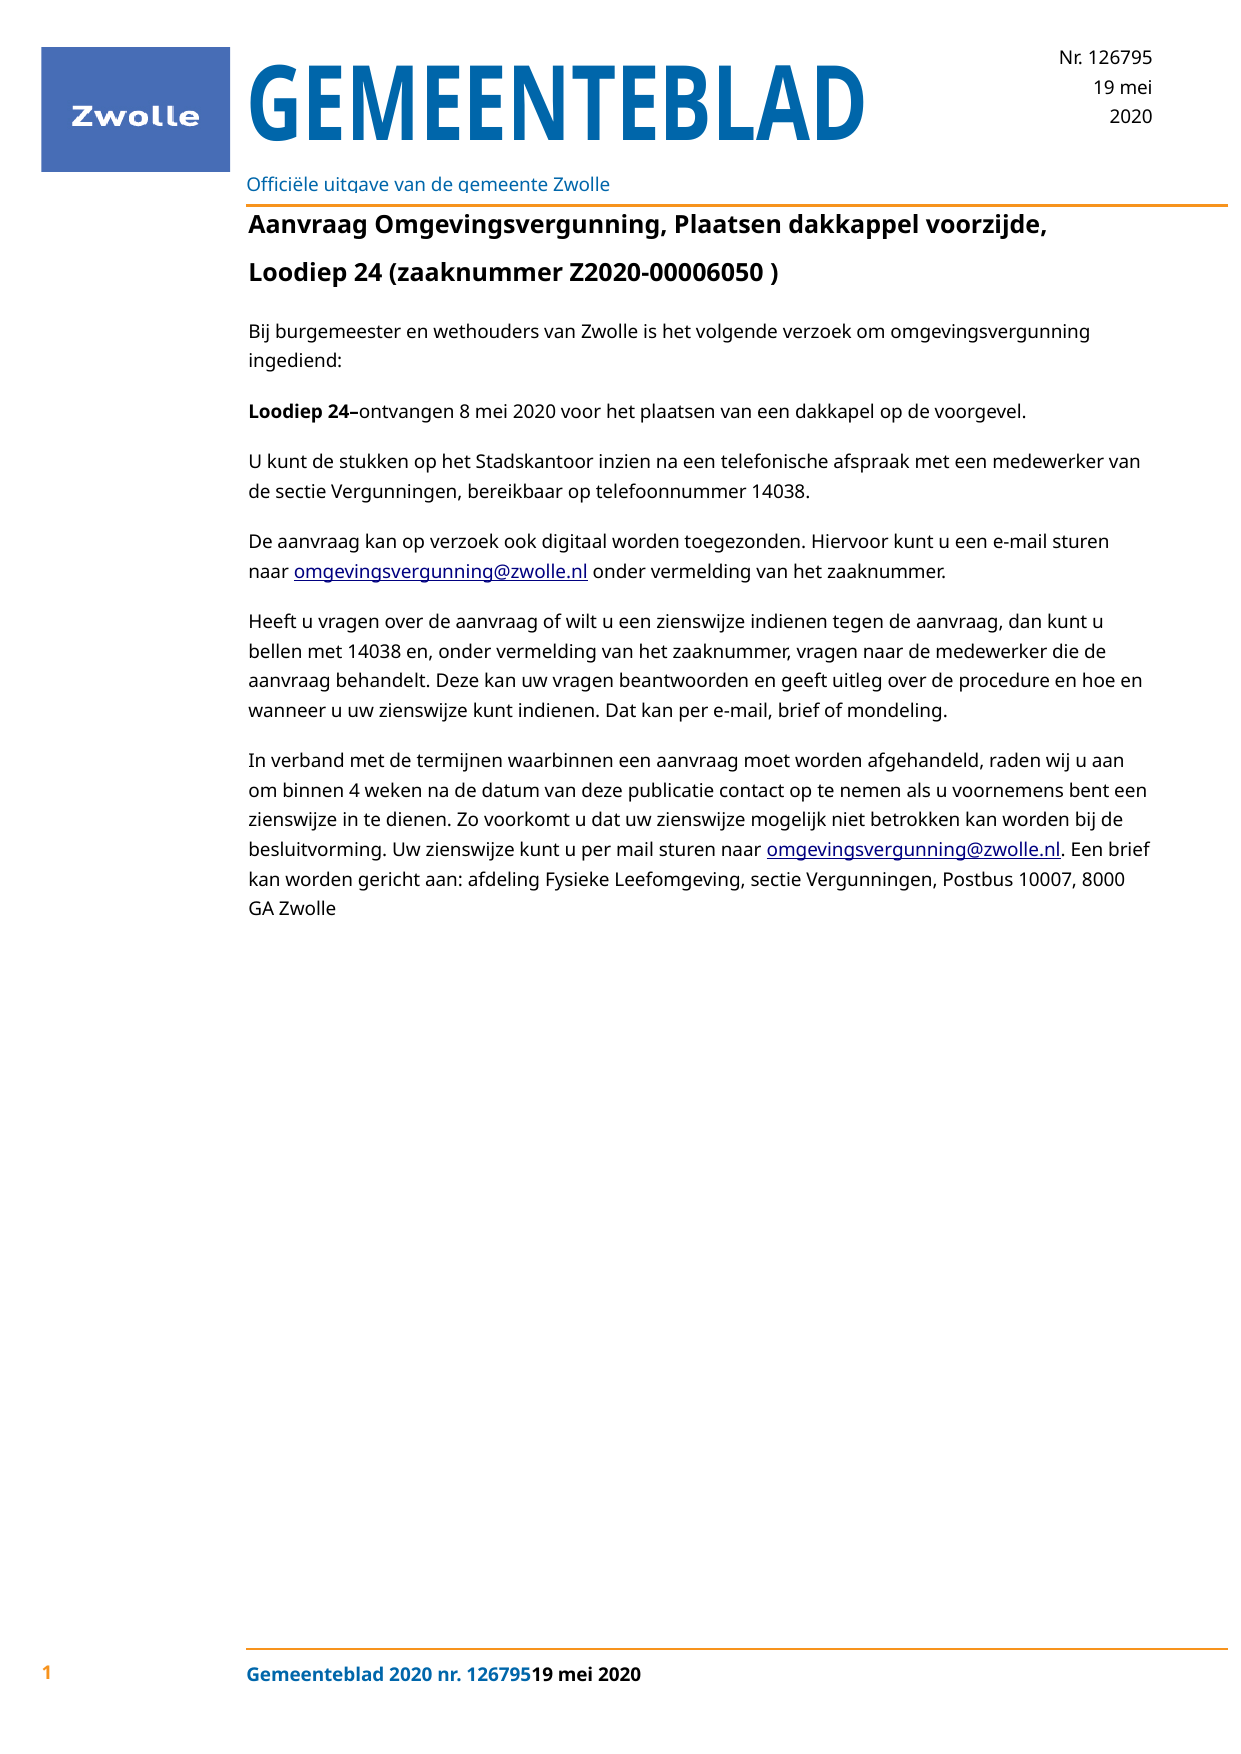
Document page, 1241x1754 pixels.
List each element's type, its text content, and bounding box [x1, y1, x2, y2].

picture [41, 47, 231, 172]
text U kunt de stukken op het Stadskantoor inzien na een telefonische afspraak met een medewerker van de sectie Vergunningen, bereikbaar op telefoonnummer 14038. [248, 448, 1152, 504]
text De aanvraag kan op verzoek ook digitaal worden toegezonden. Hiervoor kunt u een e-mail sturen naar omgevingsvergunning@zwolle.nl onder vermelding van het zaaknummer. [248, 528, 1152, 584]
text Heeft u vragen over de aanvraag of wilt u een zienswijze indienen tegen de aanvraag, dan kunt u bellen met 14038 en, onder vermelding van het zaaknummer, vragen naar de medewerker die de aanvraag behandelt. Deze kan uw vragen beantwoorden en geeft uitleg over de procedure en hoe en wanneer u uw zienswijze kunt indienen. Dat kan per e-mail, brief of mondeling. [248, 608, 1152, 723]
text Aanvraag Omgevingsvergunning, Plaatsen dakkappel voorzijde, Loodiep 24 (zaaknummer Z2020-00006050 ) [248, 207, 1152, 288]
text In verband met de termijnen waarbinnen een aanvraag moet worden afgehandeld, raden wij u aan om binnen 4 weken na de datum van deze publicatie contact op te nemen als u voornemens bent een zienswijze in te dienen. Zo voorkomt u dat uw zienswijze mogelijk niet betrokken kan worden bij de besluitvorming. Uw zienswijze kunt u per mail sturen naar omgevingsvergunning@zwolle.nl. Een brief kan worden gericht aan: afdeling Fysieke Leefomgeving, sectie Vergunningen, Postbus 10007, 8000 GA Zwolle [248, 747, 1152, 921]
text Bij burgemeester en wethouders van Zwolle is het volgende verzoek om omgevingsvergunning ingediend: [248, 318, 1152, 373]
text Loodiep 24–ontvangen 8 mei 2020 voor het plaatsen van een dakkapel op de voorgevel. [248, 398, 1152, 424]
